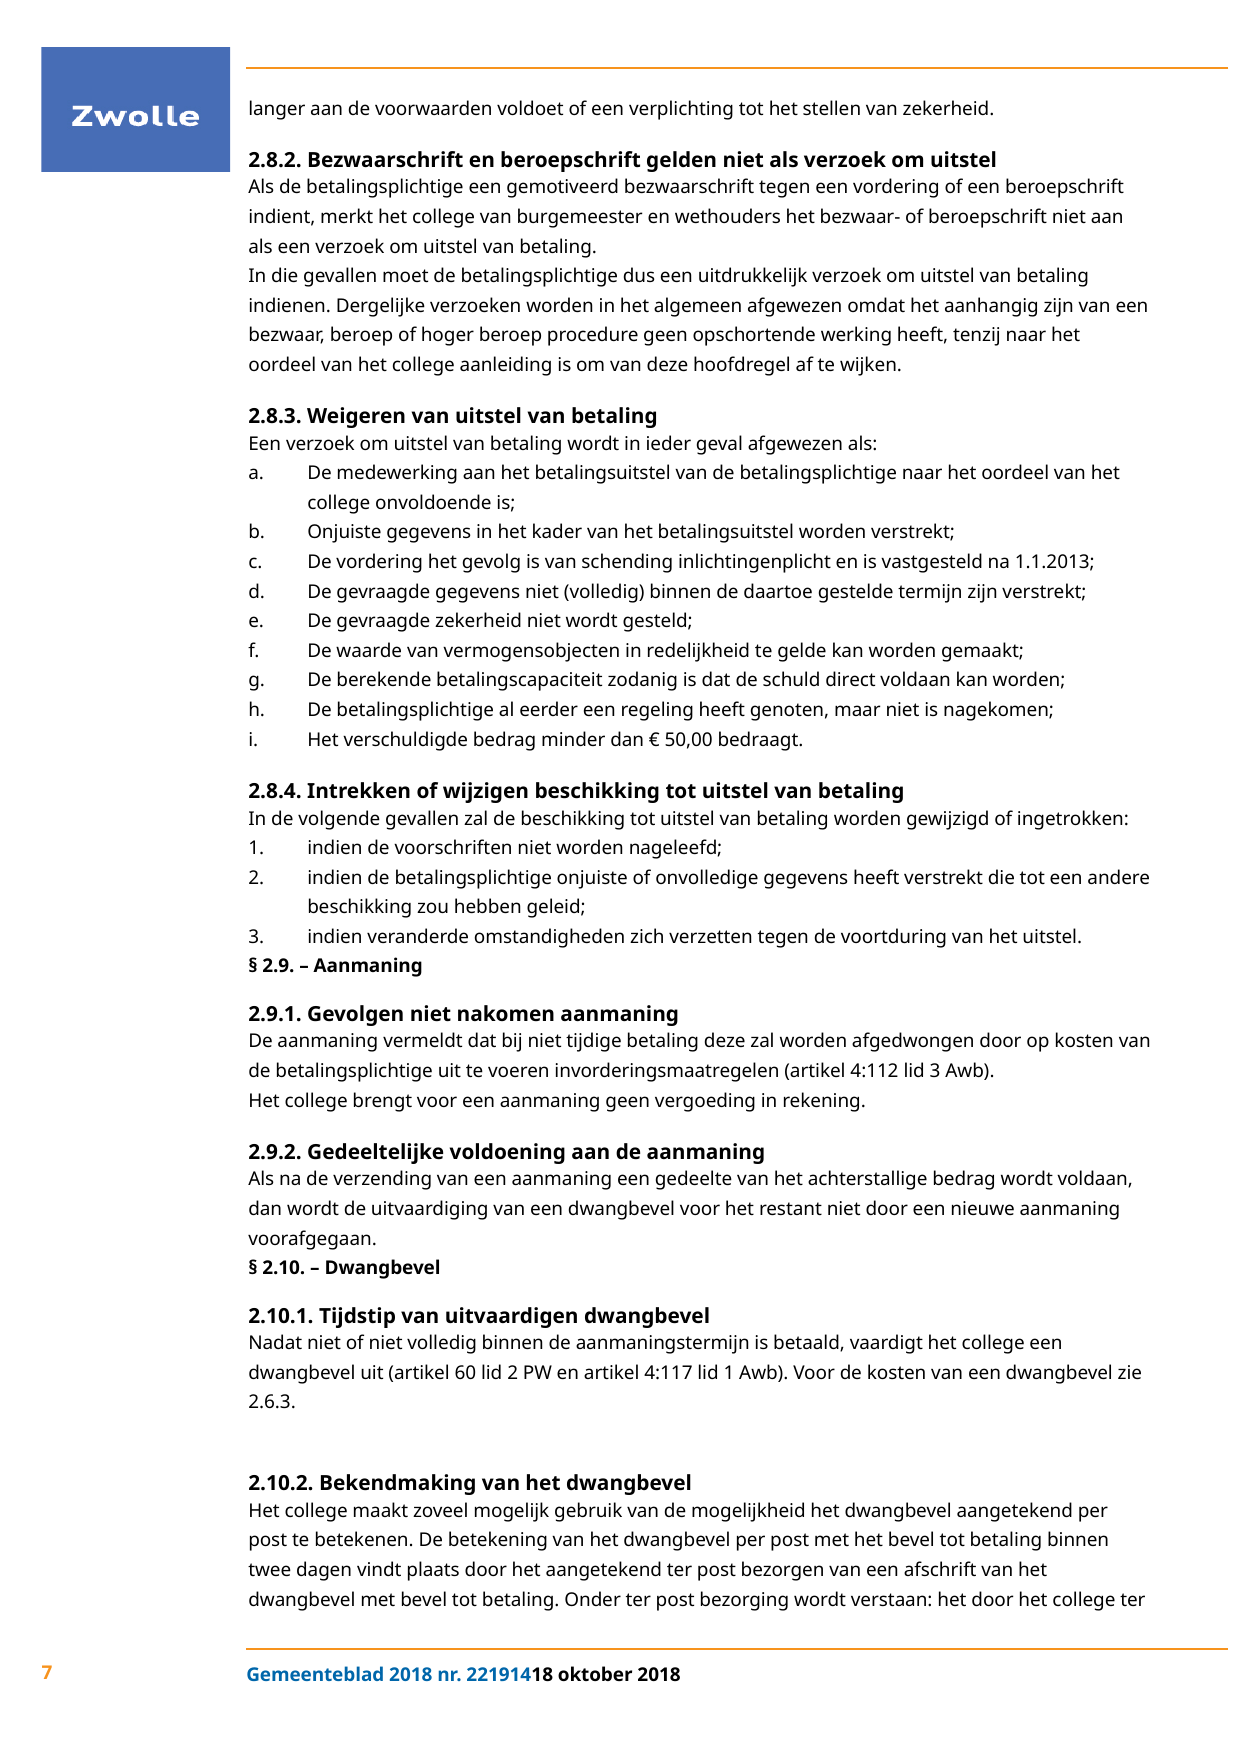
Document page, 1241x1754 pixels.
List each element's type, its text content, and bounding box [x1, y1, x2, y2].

list De waarde van vermogensobjecten in redelijkheid te gelde kan worden gemaakt; [248, 637, 1152, 663]
text In de volgende gevallen zal de beschikking tot uitstel van betaling worden gewijzigd of ingetrokken: [248, 805, 1152, 830]
text In die gevallen moet de betalingsplichtige dus een uitdrukkelijk verzoek om uitstel van betaling indienen. Dergelijke verzoeken worden in het algemeen afgewezen omdat het aanhangig zijn van een bezwaar, beroep of hoger beroep procedure geen opschortende werking heeft, tenzij naar het oordeel van het college aanleiding is om van deze hoofdregel af te wijken. [248, 262, 1152, 377]
text Het college brengt voor een aanmaning geen vergoeding in rekening. [248, 1087, 1152, 1112]
list indien veranderde omstandigheden zich verzetten tegen de voortduring van het uitstel. [248, 923, 1152, 949]
text § 2.10. – Dwangbevel [248, 1254, 1152, 1280]
text Het college maakt zoveel mogelijk gebruik van de mogelijkheid het dwangbevel aangetekend per post te betekenen. De betekening van het dwangbevel per post met het bevel tot betaling binnen twee dagen vindt plaats door het aangetekend ter post bezorgen van een afschrift van het dwangbevel met bevel tot betaling. Onder ter post bezorging wordt verstaan: het door het college ter [248, 1497, 1152, 1611]
list indien de voorschriften niet worden nageleefd; [248, 834, 1152, 860]
list De gevraagde gegevens niet (volledig) binnen de daartoe gestelde termijn zijn verstrekt; [248, 578, 1152, 604]
text 2.10.2. Bekendmaking van het dwangbevel [248, 1468, 1152, 1497]
list Onjuiste gegevens in het kader van het betalingsuitstel worden verstrekt; [248, 519, 1152, 544]
list De medewerking aan het betalingsuitstel van de betalingsplichtige naar het oordeel van het college onvoldoende is; [248, 459, 1152, 515]
picture [41, 47, 231, 172]
list Het verschuldigde bedrag minder dan € 50,00 bedraagt. [248, 726, 1152, 752]
list De gevraagde zekerheid niet wordt gesteld; [248, 607, 1152, 633]
text Een verzoek om uitstel van betaling wordt in ieder geval afgewezen als: [248, 430, 1152, 456]
text 2.10.1. Tijdstip van uitvaardigen dwangbevel [248, 1301, 1152, 1329]
list indien de betalingsplichtige onjuiste of onvolledige gegevens heeft verstrekt die tot een andere beschikking zou hebben geleid; [248, 864, 1152, 919]
text Nadat niet of niet volledig binnen de aanmaningstermijn is betaald, vaardigt het college een dwangbevel uit (artikel 60 lid 2 PW en artikel 4:117 lid 1 Awb). Voor de kosten van een dwangbevel zie 2.6.3. [248, 1329, 1152, 1414]
list De berekende betalingscapaciteit zodanig is dat de schuld direct voldaan kan worden; [248, 667, 1152, 692]
text 2.9.1. Gevolgen niet nakomen aanmaning [248, 999, 1152, 1028]
text 2.8.4. Intrekken of wijzigen beschikking tot uitstel van betaling [248, 776, 1152, 805]
text 2.8.3. Weigeren van uitstel van betaling [248, 402, 1152, 430]
text De aanmaning vermeldt dat bij niet tijdige betaling deze zal worden afgedwongen door op kosten van de betalingsplichtige uit te voeren invorderingsmaatregelen (artikel 4:112 lid 3 Awb). [248, 1028, 1152, 1083]
list De vordering het gevolg is van schending inlichtingenplicht en is vastgesteld na 1.1.2013; [248, 548, 1152, 574]
text 2.8.2. Bezwaarschrift en beroepschrift gelden niet als verzoek om uitstel [248, 145, 1152, 174]
text 2.9.2. Gedeeltelijke voldoening aan de aanmaning [248, 1137, 1152, 1166]
text langer aan de voorwaarden voldoet of een verplichting tot het stellen van zekerheid. [248, 95, 1152, 121]
list De betalingsplichtige al eerder een regeling heeft genoten, maar niet is nagekomen; [248, 696, 1152, 722]
text Als na de verzending van een aanmaning een gedeelte van het achterstallige bedrag wordt voldaan, dan wordt de uitvaardiging van een dwangbevel voor het restant niet door een nieuwe aanmaning voorafgegaan. [248, 1166, 1152, 1251]
text Als de betalingsplichtige een gemotiveerd bezwaarschrift tegen een vordering of een beroepschrift indient, merkt het college van burgemeester en wethouders het bezwaar- of beroepschrift niet aan als een verzoek om uitstel van betaling. [248, 174, 1152, 258]
text § 2.9. – Aanmaning [248, 953, 1152, 978]
